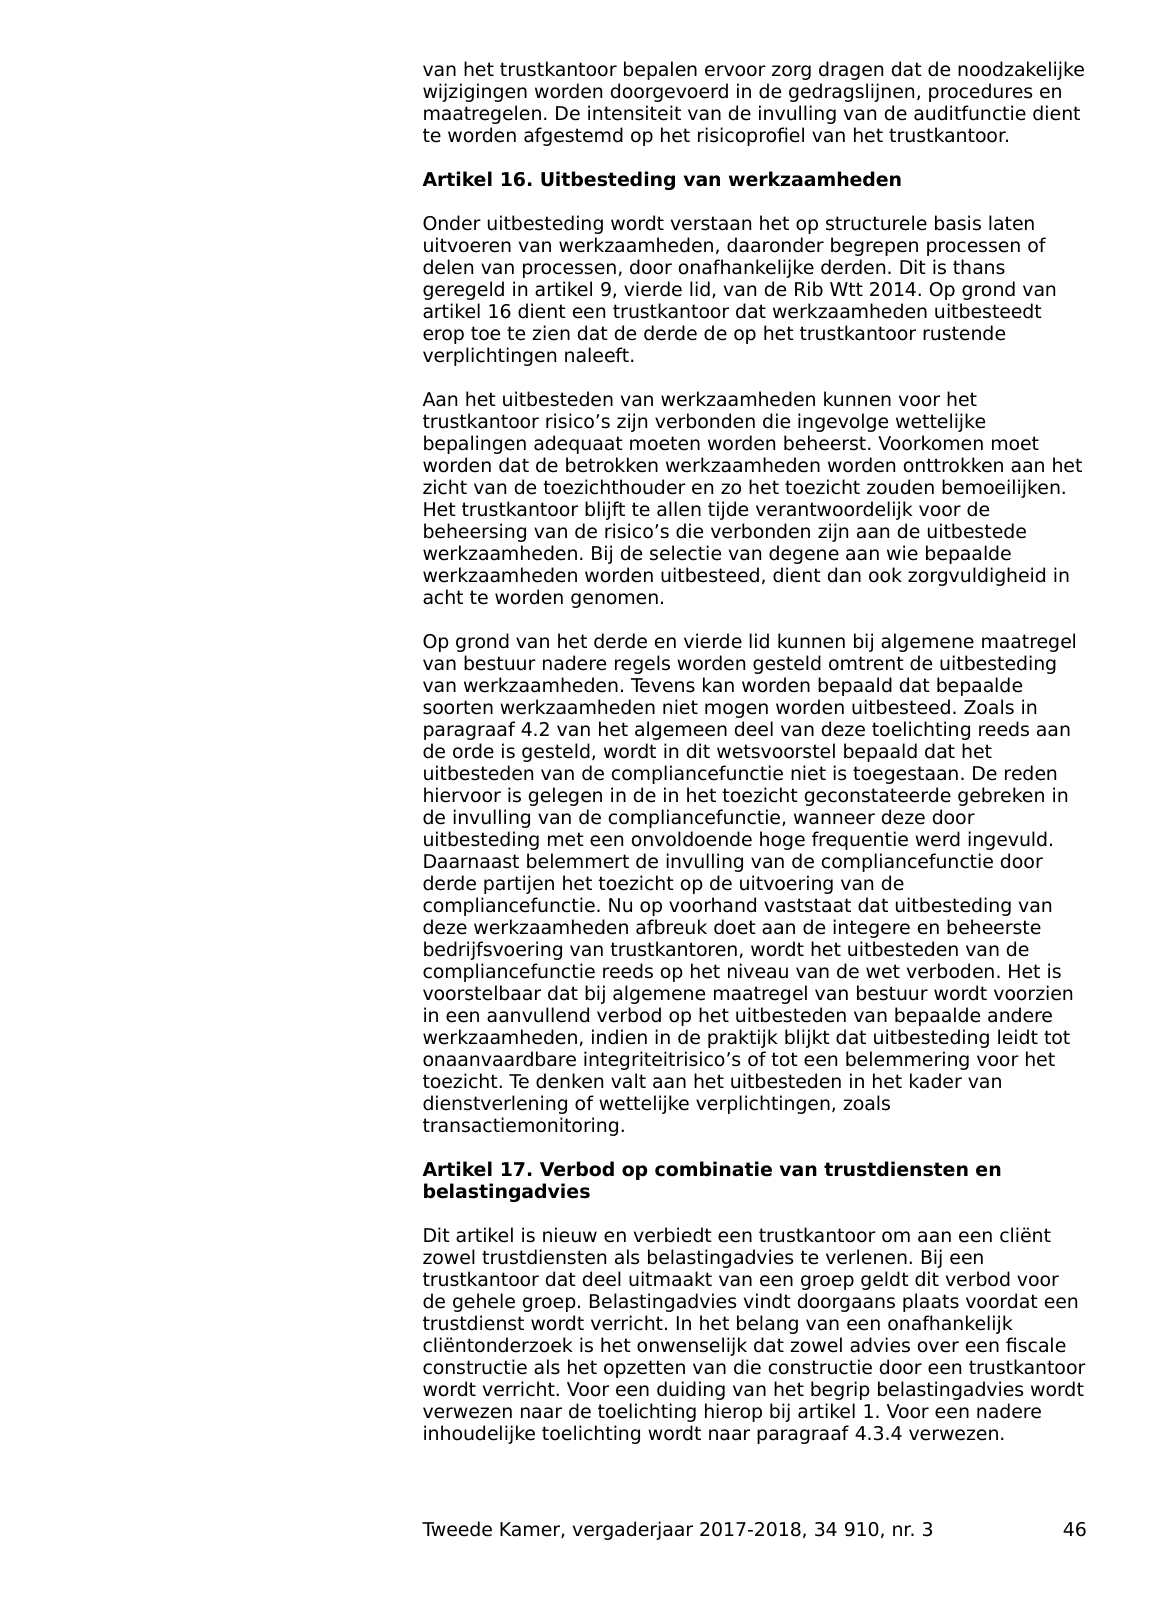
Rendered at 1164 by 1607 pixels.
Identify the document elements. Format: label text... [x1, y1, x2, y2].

text van het trustkantoor bepalen ervoor zorg dragen dat de noodzakelijke wijzigingen worden doorgevoerd in de gedragslijnen, procedures en maatregelen. De intensiteit van de invulling van de auditfunctie dient te worden afgestemd op het risicoprofiel van het trustkantoor. [422, 59, 1087, 147]
text Aan het uitbesteden van werkzaamheden kunnen voor het trustkantoor risico’s zijn verbonden die ingevolge wettelijke bepalingen adequaat moeten worden beheerst. Voorkomen moet worden dat de betrokken werkzaamheden worden onttrokken aan het zicht van de toezichthouder en zo het toezicht zouden bemoeilijken. Het trustkantoor blijft te allen tijde verantwoordelijk voor de beheersing van de risico’s die verbonden zijn aan de uitbestede werkzaamheden. Bij de selectie van degene aan wie bepaalde werkzaamheden worden uitbesteed, dient dan ook zorgvuldigheid in acht te worden genomen. [422, 389, 1087, 609]
subtitle Artikel 16. Uitbesteding van werkzaamheden [422, 169, 1087, 191]
text Dit artikel is nieuw en verbiedt een trustkantoor om aan een cliënt zowel trustdiensten als belastingadvies te verlenen. Bij een trustkantoor dat deel uitmaakt van een groep geldt dit verbod voor de gehele groep. Belastingadvies vindt doorgaans plaats voordat een trustdienst wordt verricht. In het belang van een onafhankelijk cliëntonderzoek is het onwenselijk dat zowel advies over een fiscale constructie als het opzetten van die constructie door een trustkantoor wordt verricht. Voor een duiding van het begrip belastingadvies wordt verwezen naar de toelichting hierop bij artikel 1. Voor een nadere inhoudelijke toelichting wordt naar paragraaf 4.3.4 verwezen. [422, 1225, 1087, 1445]
subtitle Artikel 17. Verbod op combinatie van trustdiensten en belastingadvies [422, 1159, 1087, 1203]
text Onder uitbesteding wordt verstaan het op structurele basis laten uitvoeren van werkzaamheden, daaronder begrepen processen of delen van processen, door onafhankelijke derden. Dit is thans geregeld in artikel 9, vierde lid, van de Rib Wtt 2014. Op grond van artikel 16 dient een trustkantoor dat werkzaamheden uitbesteedt erop toe te zien dat de derde de op het trustkantoor rustende verplichtingen naleeft. [422, 213, 1087, 367]
text Op grond van het derde en vierde lid kunnen bij algemene maatregel van bestuur nadere regels worden gesteld omtrent de uitbesteding van werkzaamheden. Tevens kan worden bepaald dat bepaalde soorten werkzaamheden niet mogen worden uitbesteed. Zoals in paragraaf 4.2 van het algemeen deel van deze toelichting reeds aan de orde is gesteld, wordt in dit wetsvoorstel bepaald dat het uitbesteden van de compliancefunctie niet is toegestaan. De reden hiervoor is gelegen in de in het toezicht geconstateerde gebreken in de invulling van de compliancefunctie, wanneer deze door uitbesteding met een onvoldoende hoge frequentie werd ingevuld. Daarnaast belemmert de invulling van de compliancefunctie door derde partijen het toezicht op de uitvoering van de compliancefunctie. Nu op voorhand vaststaat dat uitbesteding van deze werkzaamheden afbreuk doet aan de integere en beheerste bedrijfsvoering van trustkantoren, wordt het uitbesteden van de compliancefunctie reeds op het niveau van de wet verboden. Het is voorstelbaar dat bij algemene maatregel van bestuur wordt voorzien in een aanvullend verbod op het uitbesteden van bepaalde andere werkzaamheden, indien in de praktijk blijkt dat uitbesteding leidt tot onaanvaardbare integriteitrisico’s of tot een belemmering voor het toezicht. Te denken valt aan het uitbesteden in het kader van dienstverlening of wettelijke verplichtingen, zoals transactiemonitoring. [422, 631, 1087, 1137]
